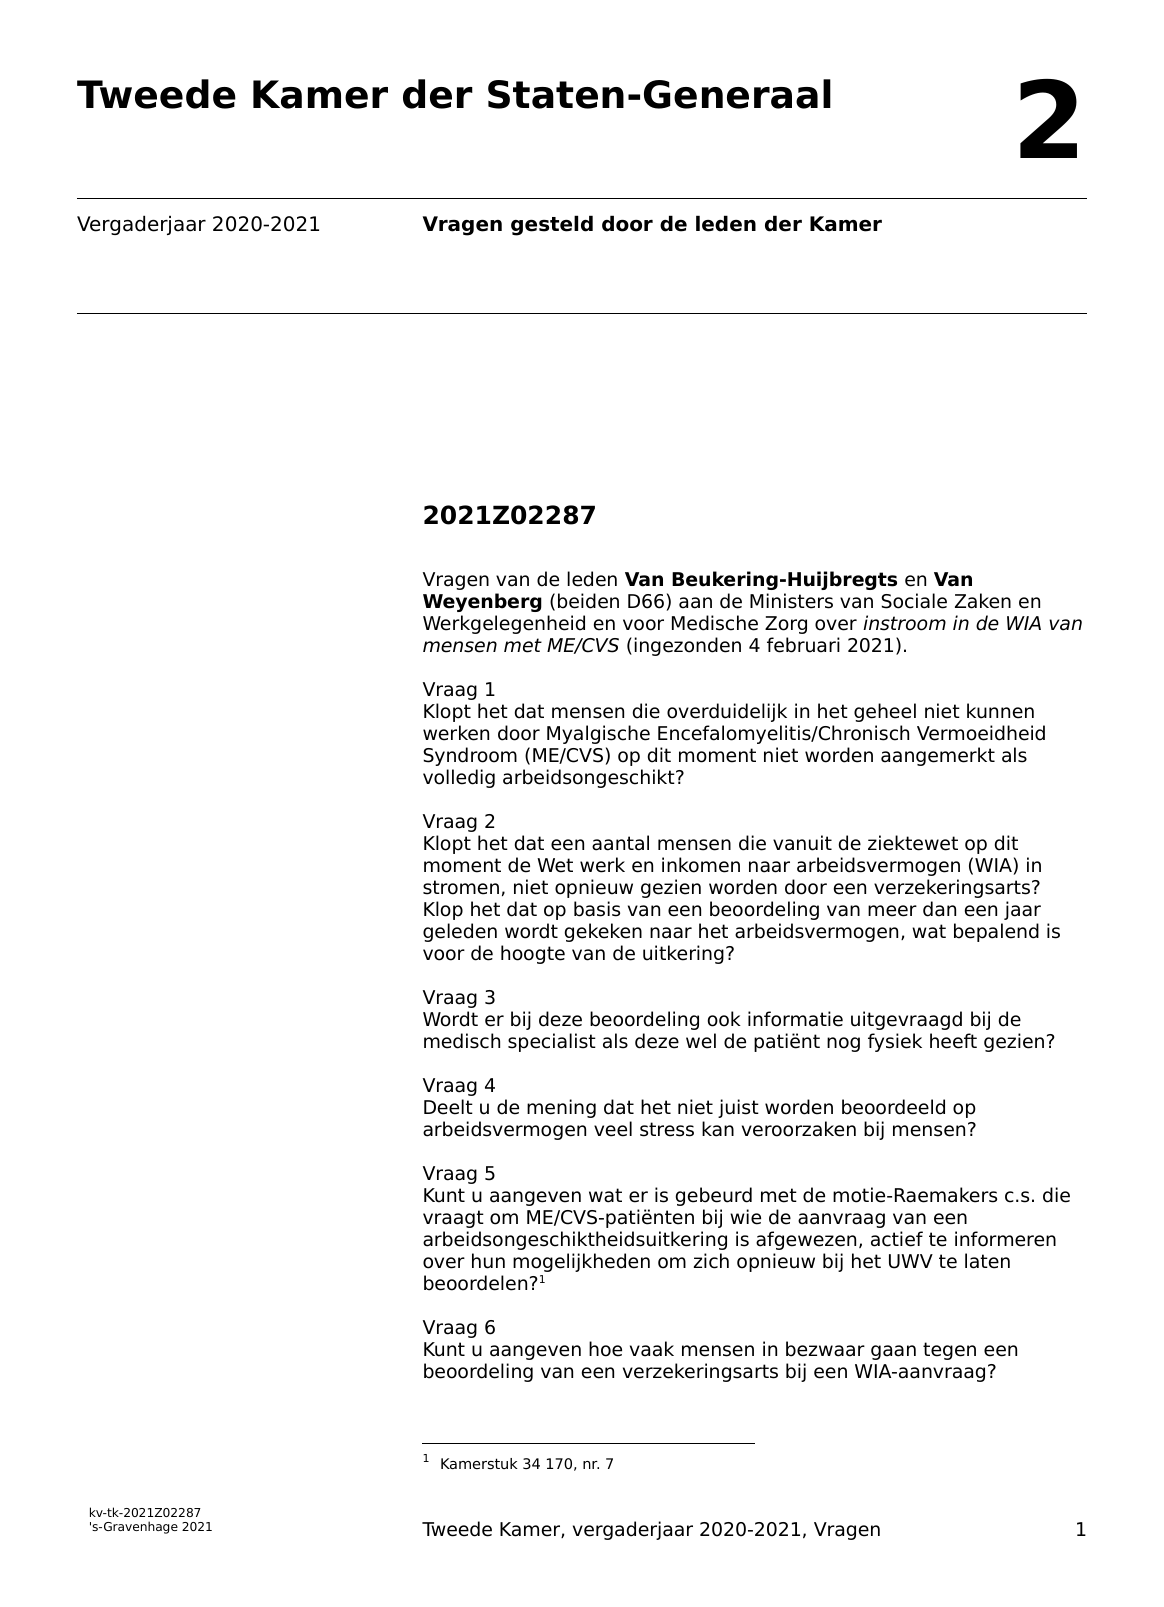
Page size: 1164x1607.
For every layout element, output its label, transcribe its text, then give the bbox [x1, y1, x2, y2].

text Kamerstuk 34 170, nr. 7 [422, 1452, 1087, 1474]
text Klopt het dat een aantal mensen die vanuit de ziektewet op dit moment de Wet werk en inkomen naar arbeidsvermogen (WIA) in stromen, niet opnieuw gezien worden door een verzekeringsarts? Klop het dat op basis van een beoordeling van meer dan een jaar geleden wordt gekeken naar het arbeidsvermogen, wat bepalend is voor de hoogte van de uitkering? [422, 833, 1087, 965]
table_cell Vragen gesteld door de leden der Kamer [422, 199, 1087, 313]
text Vraag 6 [422, 1317, 1087, 1339]
text Vraag 5 [422, 1163, 1087, 1185]
text kv-tk-2021Z02287 [88, 1506, 323, 1520]
table_header Tweede Kamer der Staten-Generaal [77, 59, 886, 198]
text Kunt u aangeven wat er is gebeurd met de motie-Raemakers c.s. die vraagt om ME/CVS-patiënten bij wie de aanvraag van een arbeidsongeschiktheidsuitkering is afgewezen, actief te informeren over hun mogelijkheden om zich opnieuw bij het UWV te laten beoordelen? [422, 1185, 1087, 1295]
text Kunt u aangeven hoe vaak mensen in bezwaar gaan tegen een beoordeling van een verzekeringsarts bij een WIA-aanvraag? [422, 1339, 1087, 1383]
table_header 2 [886, 59, 1087, 198]
text Klopt het dat mensen die overduidelijk in het geheel niet kunnen werken door Myalgische Encefalomyelitis/Chronisch Vermoeidheid Syndroom (ME/CVS) op dit moment niet worden aangemerkt als volledig arbeidsongeschikt? [422, 701, 1087, 789]
text Vragen van de leden Van Beukering-Huijbregts en Van Weyenberg (beiden D66) aan de Ministers van Sociale Zaken en Werkgelegenheid en voor Medische Zorg over instroom in de WIA van mensen met ME/CVS (ingezonden 4 februari 2021). [422, 569, 1087, 657]
text Vraag 3 [422, 987, 1087, 1009]
text Deelt u de mening dat het niet juist worden beoordeeld op arbeidsvermogen veel stress kan veroorzaken bij mensen? [422, 1097, 1087, 1141]
table_cell Vergaderjaar 2020-2021 [77, 199, 422, 313]
text Vraag 2 [422, 811, 1087, 833]
text Wordt er bij deze beoordeling ook informatie uitgevraagd bij de medisch specialist als deze wel de patiënt nog fysiek heeft gezien? [422, 1009, 1087, 1053]
text Vraag 1 [422, 679, 1087, 701]
text 's-Gravenhage 2021 [88, 1520, 323, 1534]
text Vraag 4 [422, 1075, 1087, 1097]
text 2021Z02287 [422, 501, 1087, 531]
